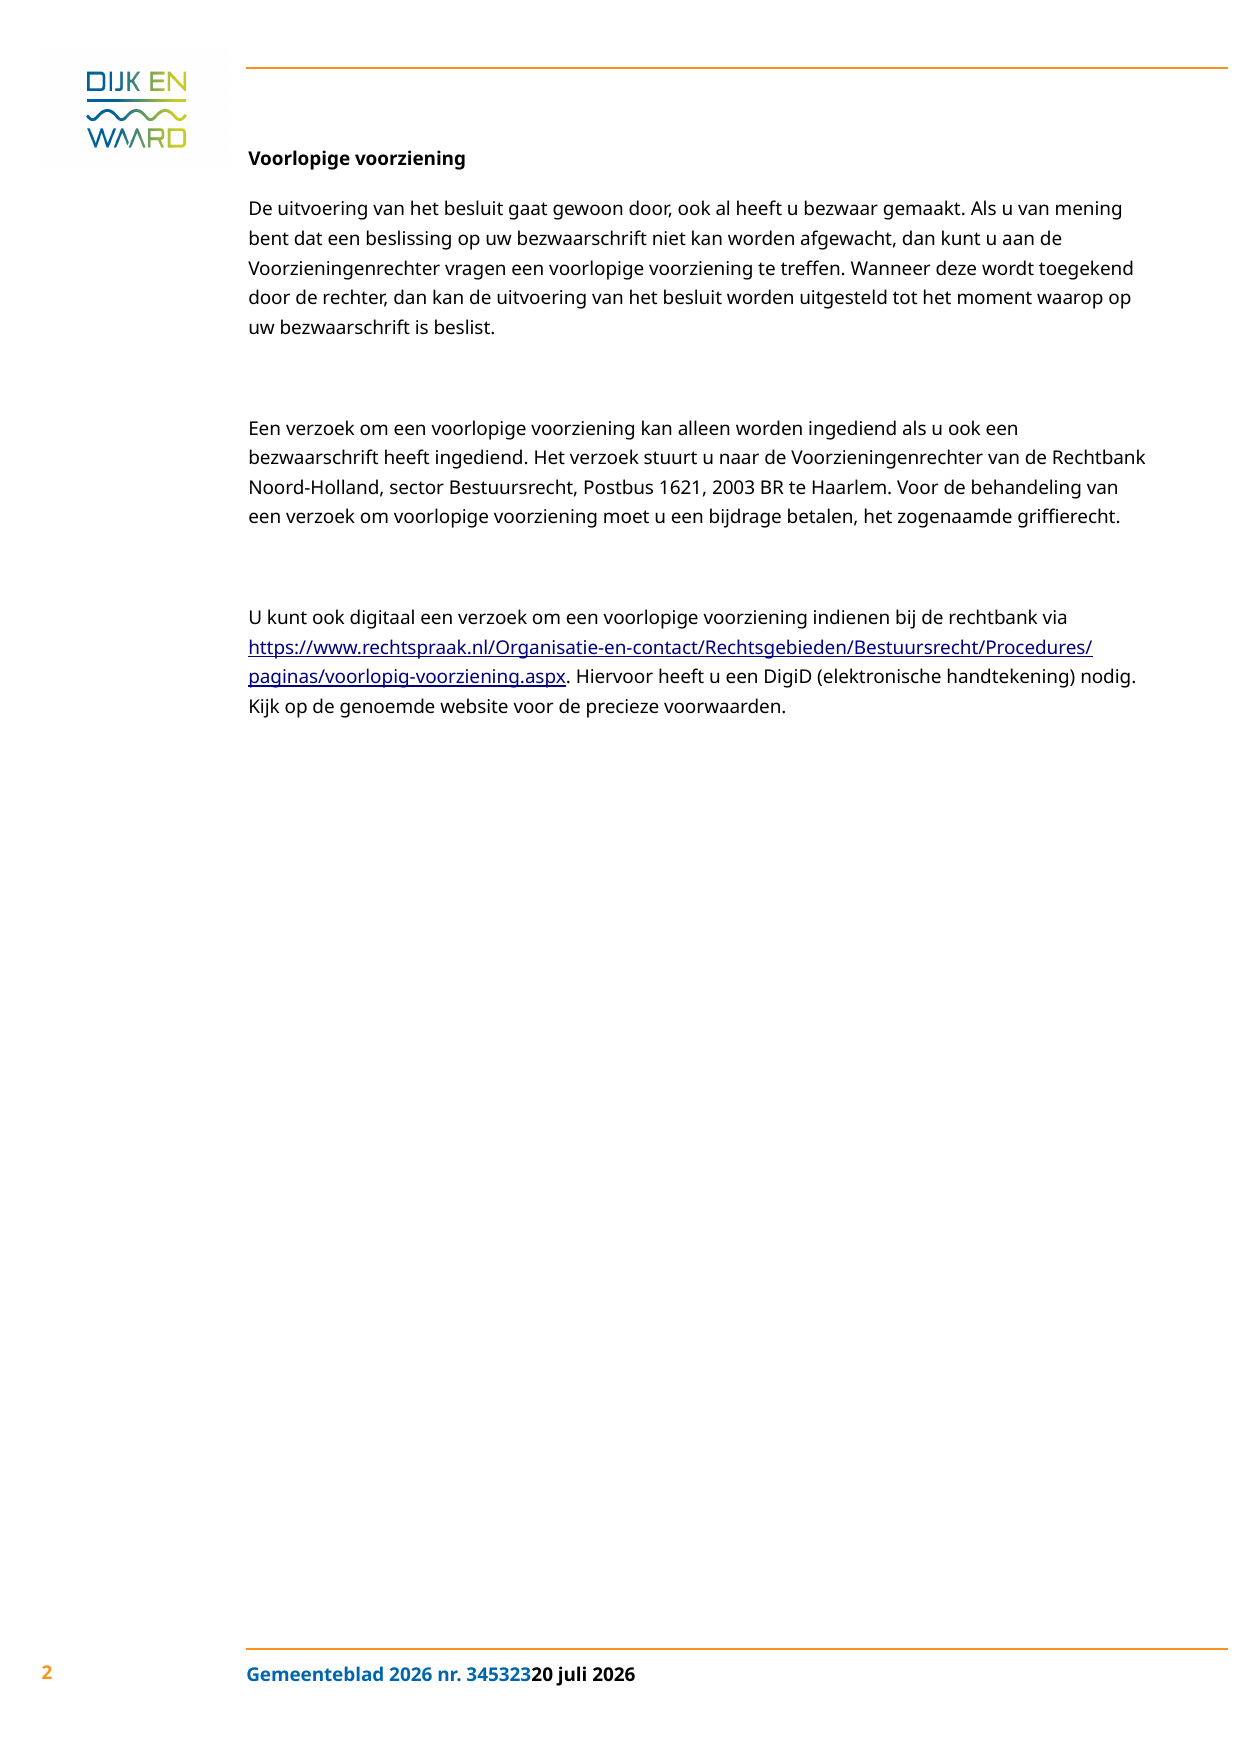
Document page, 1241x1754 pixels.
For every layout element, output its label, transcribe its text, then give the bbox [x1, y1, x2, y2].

text U kunt ook digitaal een verzoek om een voorlopige voorziening indienen bij de rechtbank via https://www.rechtspraak.nl/Organisatie-en-contact/Rechtsgebieden/Bestuursrecht/Procedures/paginas/voorlopig-voorziening.aspx. Hiervoor heeft u een DigiD (elektronische handtekening) nodig. Kijk op de genoemde website voor de precieze voorwaarden. [248, 604, 1152, 719]
text De uitvoering van het besluit gaat gewoon door, ook al heeft u bezwaar gemaakt. Als u van mening bent dat een beslissing op uw bezwaarschrift niet kan worden afgewacht, dan kunt u aan de Voorzieningenrechter vragen een voorlopige voorziening te treffen. Wanneer deze wordt toegekend door de rechter, dan kan de uitvoering van het besluit worden uitgesteld tot het moment waarop op uw bezwaarschrift is beslist. [248, 196, 1152, 340]
text Een verzoek om een voorlopige voorziening kan alleen worden ingediend als u ook een bezwaarschrift heeft ingediend. Het verzoek stuurt u naar de Voorzieningenrechter van de Rechtbank Noord-Holland, sector Bestuursrecht, Postbus 1621, 2003 BR te Haarlem. Voor de behandeling van een verzoek om voorlopige voorziening moet u een bijdrage betalen, het zogenaamde griffierecht. [248, 415, 1152, 529]
picture [41, 47, 231, 172]
text Voorlopige voorziening [248, 145, 1152, 171]
